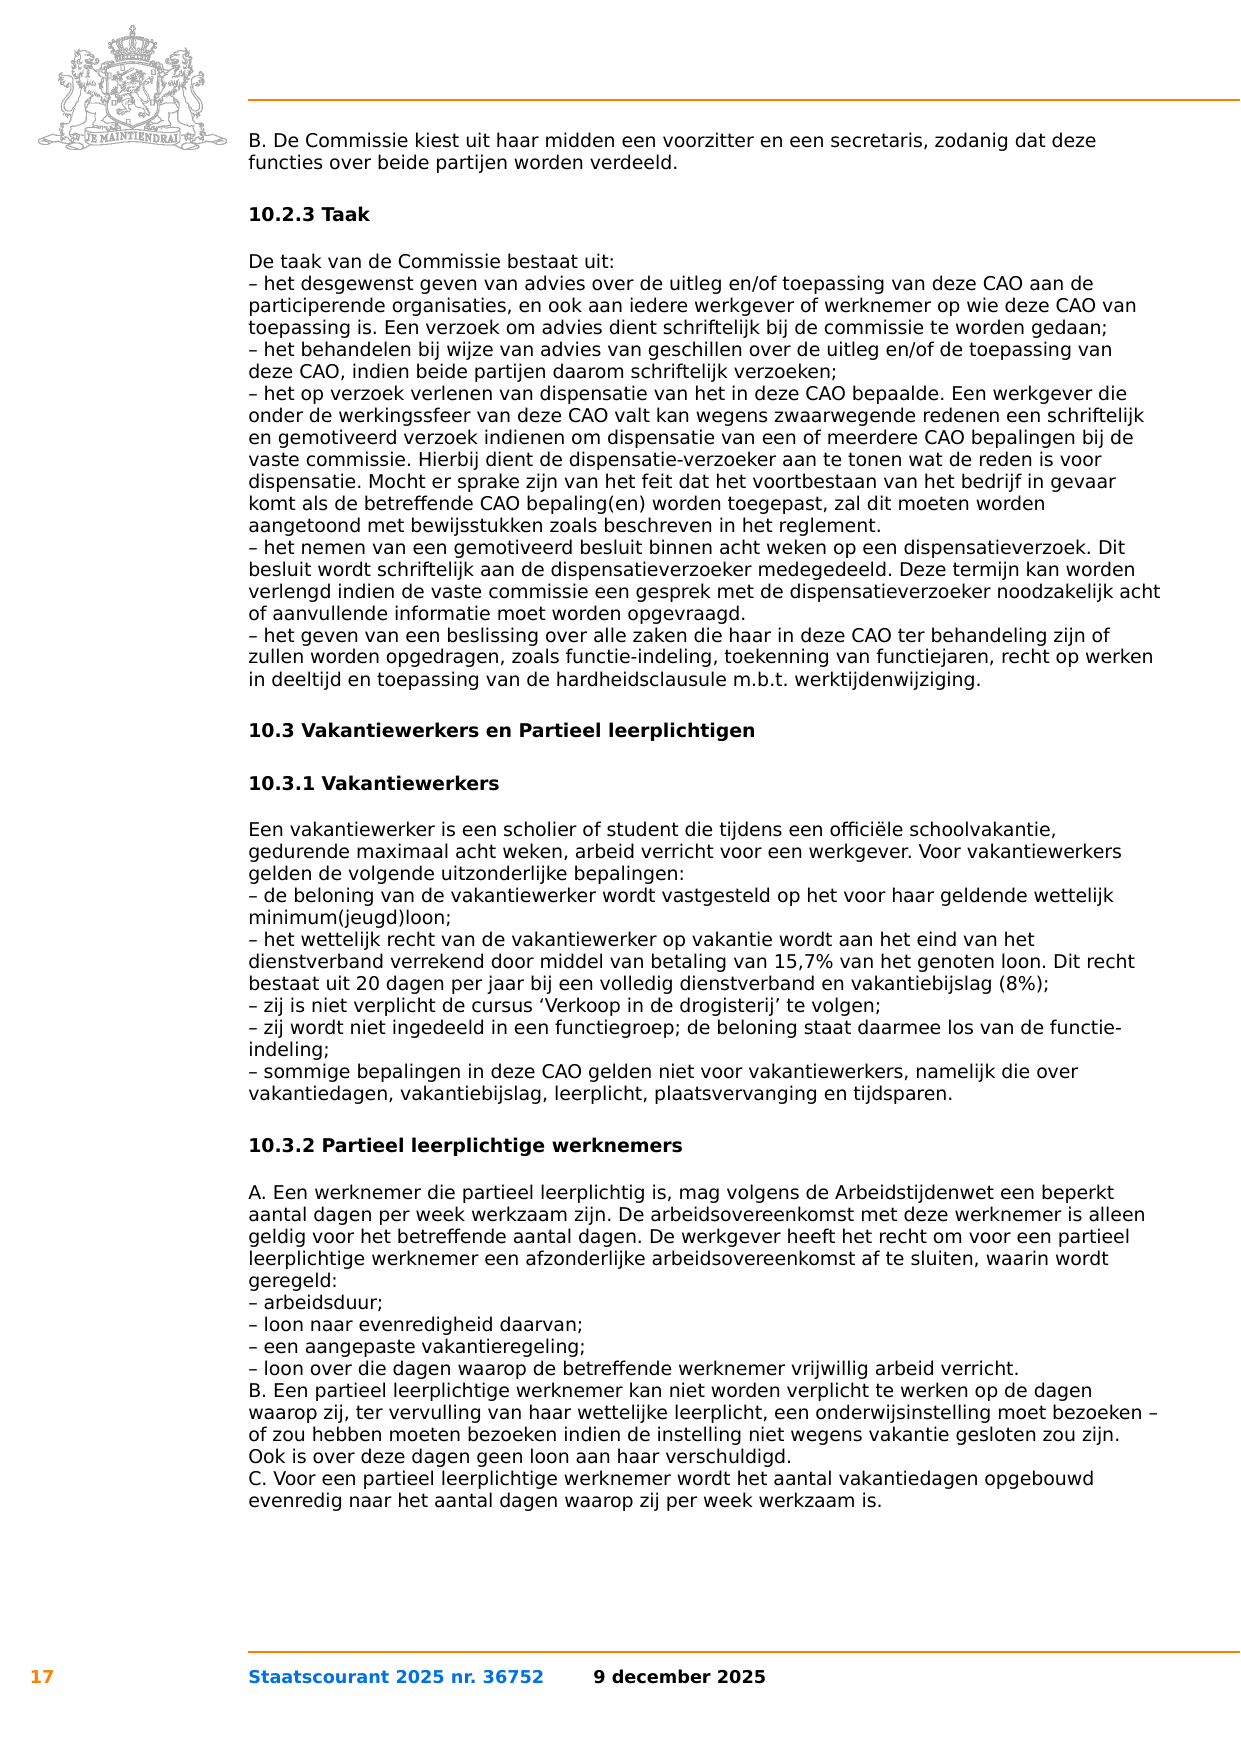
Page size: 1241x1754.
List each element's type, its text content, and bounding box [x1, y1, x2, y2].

text – het behandelen bij wijze van advies van geschillen over de uitleg en/of de toepassing van deze CAO, indien beide partijen daarom schriftelijk verzoeken; [248, 339, 1163, 383]
text B. De Commissie kiest uit haar midden een voorzitter en een secretaris, zodanig dat deze functies over beide partijen worden verdeeld. [248, 130, 1163, 174]
text – sommige bepalingen in deze CAO gelden niet voor vakantiewerkers, namelijk die over vakantiedagen, vakantiebijslag, leerplicht, plaatsvervanging en tijdsparen. [248, 1061, 1163, 1105]
picture [38, 25, 227, 150]
text – loon naar evenredigheid daarvan; [248, 1314, 1163, 1336]
subtitle 10.2.3 Taak [248, 204, 1163, 226]
text – de beloning van de vakantiewerker wordt vastgesteld op het voor haar geldende wettelijk minimum(jeugd)loon; [248, 885, 1163, 929]
text De taak van de Commissie bestaat uit: [248, 251, 1163, 273]
subtitle 10.3 Vakantiewerkers en Partieel leerplichtigen [248, 720, 1163, 742]
text – zij is niet verplicht de cursus ‘Verkoop in de drogisterij’ te volgen; [248, 995, 1163, 1017]
text – het nemen van een gemotiveerd besluit binnen acht weken op een dispensatieverzoek. Dit besluit wordt schriftelijk aan de dispensatieverzoeker medegedeeld. Deze termijn kan worden verlengd indien de vaste commissie een gesprek met de dispensatieverzoeker noodzakelijk acht of aanvullende informatie moet worden opgevraagd. [248, 537, 1163, 624]
subtitle 10.3.2 Partieel leerplichtige werknemers [248, 1135, 1163, 1157]
text – het wettelijk recht van de vakantiewerker op vakantie wordt aan het eind van het dienstverband verrekend door middel van betaling van 15,7% van het genoten loon. Dit recht bestaat uit 20 dagen per jaar bij een volledig dienstverband en vakantiebijslag (8%); [248, 929, 1163, 995]
text B. Een partieel leerplichtige werknemer kan niet worden verplicht te werken op de dagen waarop zij, ter vervulling van haar wettelijke leerplicht, een onderwijsinstelling moet bezoeken – of zou hebben moeten bezoeken indien de instelling niet wegens vakantie gesloten zou zijn. Ook is over deze dagen geen loon aan haar verschuldigd. [248, 1380, 1163, 1468]
text – arbeidsduur; [248, 1292, 1163, 1314]
text – loon over die dagen waarop de betreffende werknemer vrijwillig arbeid verricht. [248, 1358, 1163, 1380]
subtitle 10.3.1 Vakantiewerkers [248, 772, 1163, 794]
text – het desgewenst geven van advies over de uitleg en/of toepassing van deze CAO aan de participerende organisaties, en ook aan iedere werkgever of werknemer op wie deze CAO van toepassing is. Een verzoek om advies dient schriftelijk bij de commissie te worden gedaan; [248, 273, 1163, 339]
text – zij wordt niet ingedeeld in een functiegroep; de beloning staat daarmee los van de functie-indeling; [248, 1017, 1163, 1061]
text Een vakantiewerker is een scholier of student die tijdens een officiële schoolvakantie, gedurende maximaal acht weken, arbeid verricht voor een werkgever. Voor vakantiewerkers gelden de volgende uitzonderlijke bepalingen: [248, 819, 1163, 885]
text A. Een werknemer die partieel leerplichtig is, mag volgens de Arbeidstijdenwet een beperkt aantal dagen per week werkzaam zijn. De arbeidsovereenkomst met deze werknemer is alleen geldig voor het betreffende aantal dagen. De werkgever heeft het recht om voor een partieel leerplichtige werknemer een afzonderlijke arbeidsovereenkomst af te sluiten, waarin wordt geregeld: [248, 1182, 1163, 1292]
text – een aangepaste vakantieregeling; [248, 1336, 1163, 1358]
text – het op verzoek verlenen van dispensatie van het in deze CAO bepaalde. Een werkgever die onder de werkingssfeer van deze CAO valt kan wegens zwaarwegende redenen een schriftelijk en gemotiveerd verzoek indienen om dispensatie van een of meerdere CAO bepalingen bij de vaste commissie. Hierbij dient de dispensatie-verzoeker aan te tonen wat de reden is voor dispensatie. Mocht er sprake zijn van het feit dat het voortbestaan van het bedrijf in gevaar komt als de betreffende CAO bepaling(en) worden toegepast, zal dit moeten worden aangetoond met bewijsstukken zoals beschreven in het reglement. [248, 383, 1163, 537]
text – het geven van een beslissing over alle zaken die haar in deze CAO ter behandeling zijn of zullen worden opgedragen, zoals functie-indeling, toekenning van functiejaren, recht op werken in deeltijd en toepassing van de hardheidsclausule m.b.t. werktijdenwijziging. [248, 624, 1163, 690]
text C. Voor een partieel leerplichtige werknemer wordt het aantal vakantiedagen opgebouwd evenredig naar het aantal dagen waarop zij per week werkzaam is. [248, 1468, 1163, 1512]
